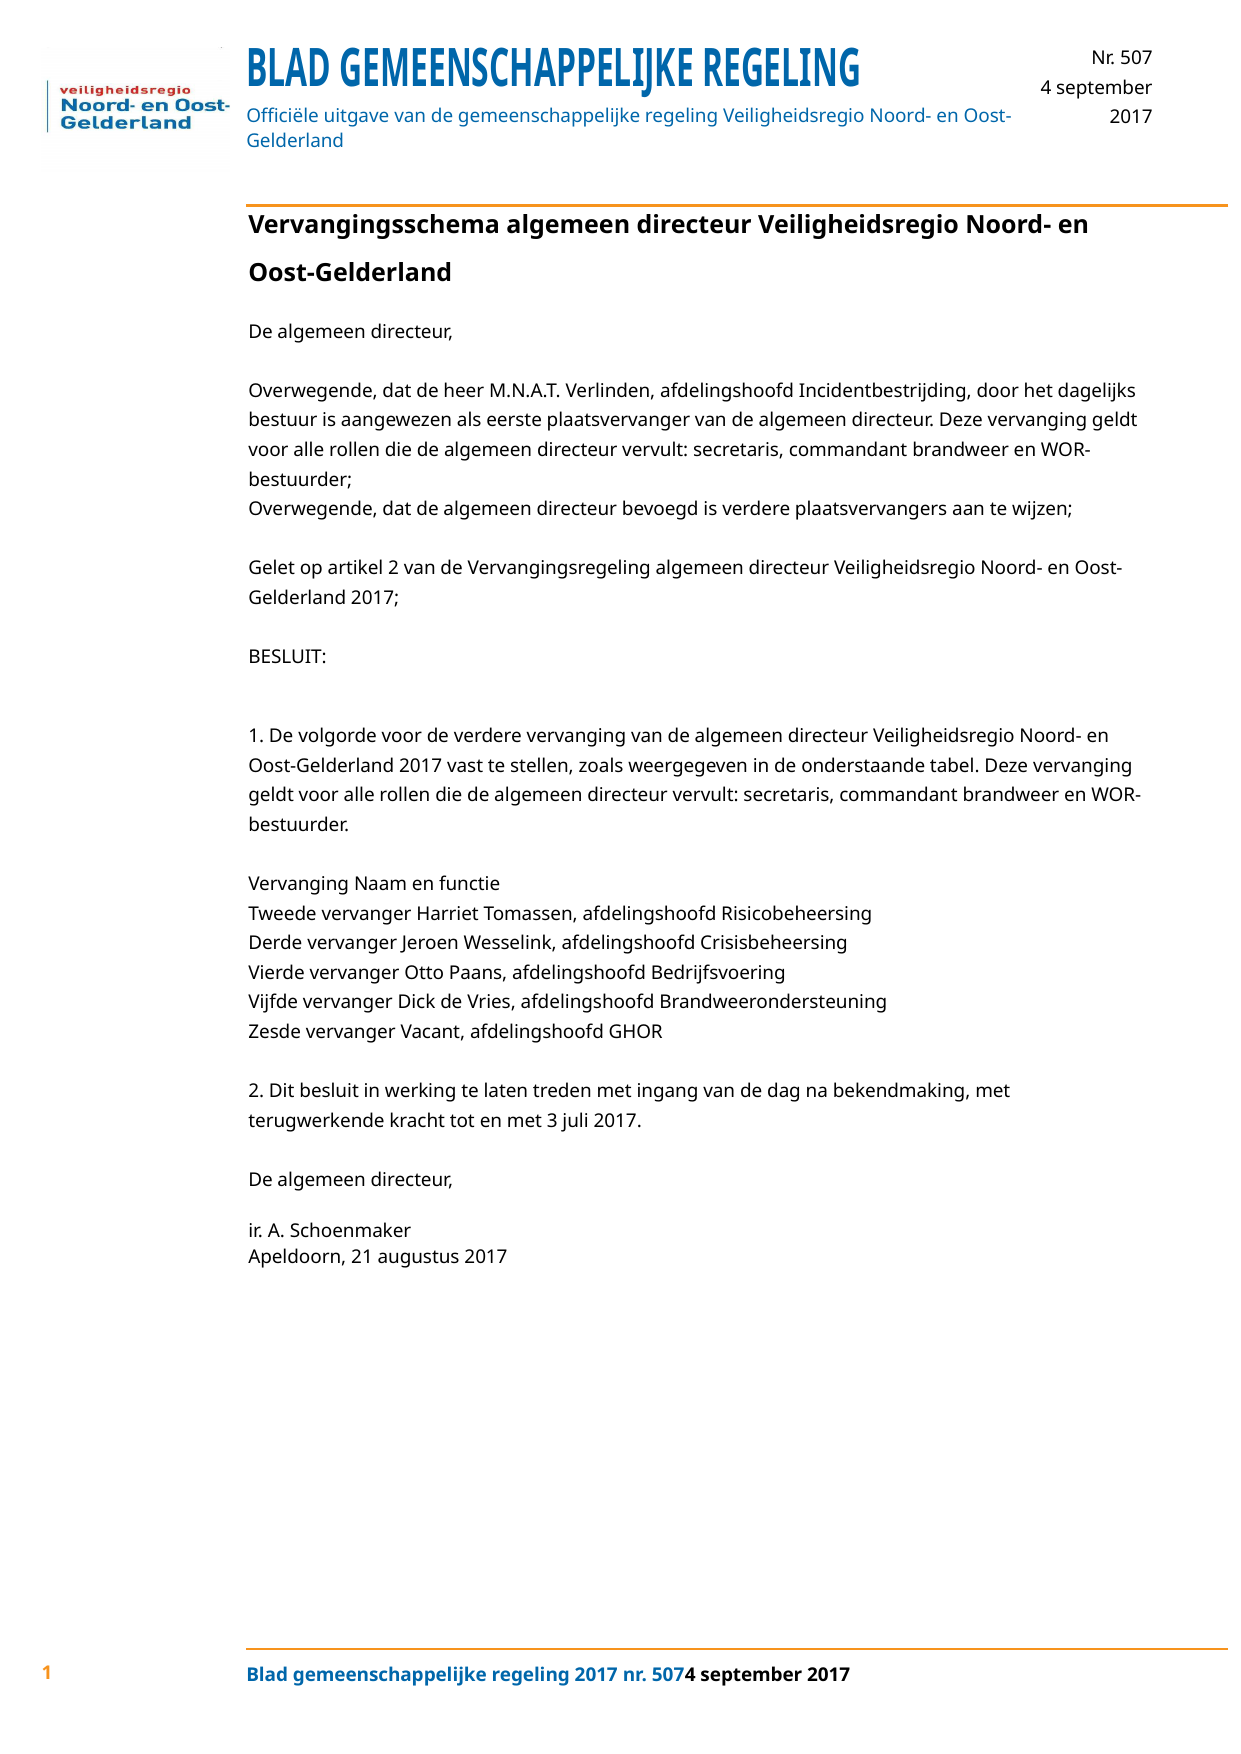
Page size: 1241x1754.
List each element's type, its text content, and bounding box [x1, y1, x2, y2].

text 1. De volgorde voor de verdere vervanging van de algemeen directeur Veiligheidsregio Noord- en Oost-Gelderland 2017 vast te stellen, zoals weergegeven in de onderstaande tabel. Deze vervanging geldt voor alle rollen die de algemeen directeur vervult: secretaris, commandant brandweer en WOR-bestuurder. [248, 722, 1152, 837]
text Zesde vervanger Vacant, afdelingshoofd GHOR [248, 1018, 1152, 1044]
text Vervanging Naam en functie [248, 870, 1152, 896]
text De algemeen directeur, [248, 318, 1152, 344]
text ir. A. Schoenmaker [248, 1217, 1152, 1243]
text Vijfde vervanger Dick de Vries, afdelingshoofd Brandweerondersteuning [248, 988, 1152, 1014]
text Overwegende, dat de algemeen directeur bevoegd is verdere plaatsvervangers aan te wijzen; [248, 495, 1152, 521]
text Gelet op artikel 2 van de Vervangingsregeling algemeen directeur Veiligheidsregio Noord- en Oost-Gelderland 2017; [248, 554, 1152, 610]
text Apeldoorn, 21 augustus 2017 [248, 1243, 1152, 1269]
picture [41, 47, 231, 172]
text Vervangingsschema algemeen directeur Veiligheidsregio Noord- en Oost-Gelderland [248, 207, 1152, 288]
text Vierde vervanger Otto Paans, afdelingshoofd Bedrijfsvoering [248, 959, 1152, 984]
text Tweede vervanger Harriet Tomassen, afdelingshoofd Risicobeheersing [248, 900, 1152, 925]
text De algemeen directeur, [248, 1166, 1152, 1192]
text Overwegende, dat de heer M.N.A.T. Verlinden, afdelingshoofd Incidentbestrijding, door het dagelijks bestuur is aangewezen als eerste plaatsvervanger van de algemeen directeur. Deze vervanging geldt voor alle rollen die de algemeen directeur vervult: secretaris, commandant brandweer en WOR-bestuurder; [248, 377, 1152, 492]
text 2. Dit besluit in werking te laten treden met ingang van de dag na bekendmaking, met terugwerkende kracht tot en met 3 juli 2017. [248, 1077, 1152, 1132]
text Derde vervanger Jeroen Wesselink, afdelingshoofd Crisisbeheersing [248, 929, 1152, 955]
text BESLUIT: [248, 643, 1152, 669]
